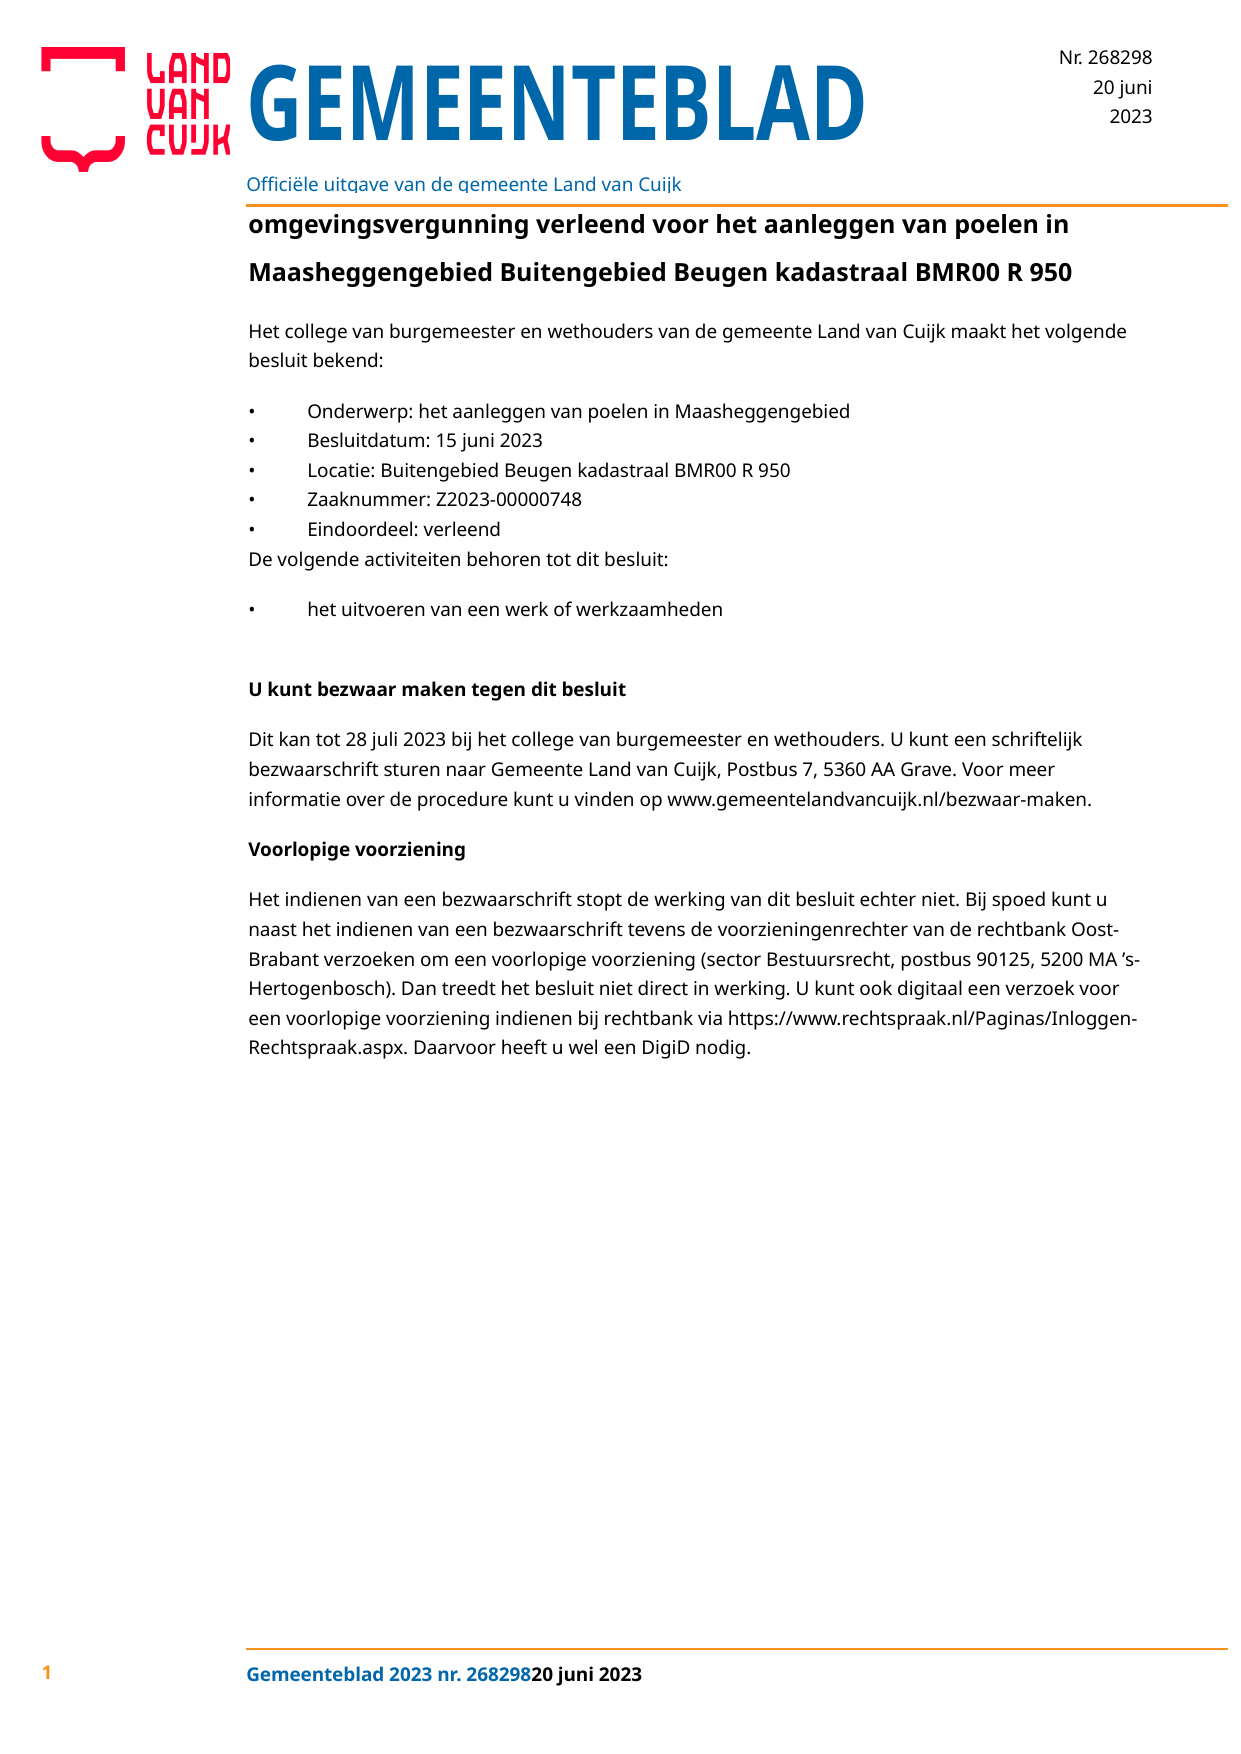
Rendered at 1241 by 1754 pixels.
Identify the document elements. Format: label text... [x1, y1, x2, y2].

text omgevingsvergunning verleend voor het aanleggen van poelen in Maasheggengebied Buitengebied Beugen kadastraal BMR00 R 950 [248, 207, 1152, 288]
picture [41, 47, 231, 172]
list Zaaknummer: Z2023-00000748 [248, 487, 1152, 512]
list Onderwerp: het aanleggen van poelen in Maasheggengebied [248, 398, 1152, 424]
text De volgende activiteiten behoren tot dit besluit: [248, 546, 1152, 572]
list het uitvoeren van een werk of werkzaamheden [248, 596, 1152, 622]
list Eindoordeel: verleend [248, 516, 1152, 542]
text Voorlopige voorziening [248, 836, 1152, 862]
list Besluitdatum: 15 juni 2023 [248, 427, 1152, 453]
text U kunt bezwaar maken tegen dit besluit [248, 676, 1152, 702]
list Locatie: Buitengebied Beugen kadastraal BMR00 R 950 [248, 457, 1152, 483]
text Het indienen van een bezwaarschrift stopt de werking van dit besluit echter niet. Bij spoed kunt u naast het indienen van een bezwaarschrift tevens de voorzieningenrechter van de rechtbank Oost-Brabant verzoeken om een voorlopige voorziening (sector Bestuursrecht, postbus 90125, 5200 MA ’s-Hertogenbosch). Dan treedt het besluit niet direct in werking. U kunt ook digitaal een verzoek voor een voorlopige voorziening indienen bij rechtbank via https://www.rechtspraak.nl/Paginas/Inloggen-Rechtspraak.aspx. Daarvoor heeft u wel een DigiD nodig. [248, 887, 1152, 1060]
text Dit kan tot 28 juli 2023 bij het college van burgemeester en wethouders. U kunt een schriftelijk bezwaarschrift sturen naar Gemeente Land van Cuijk, Postbus 7, 5360 AA Grave. Voor meer informatie over de procedure kunt u vinden op www.gemeentelandvancuijk.nl/bezwaar-maken. [248, 727, 1152, 812]
text Het college van burgemeester en wethouders van de gemeente Land van Cuijk maakt het volgende besluit bekend: [248, 318, 1152, 373]
